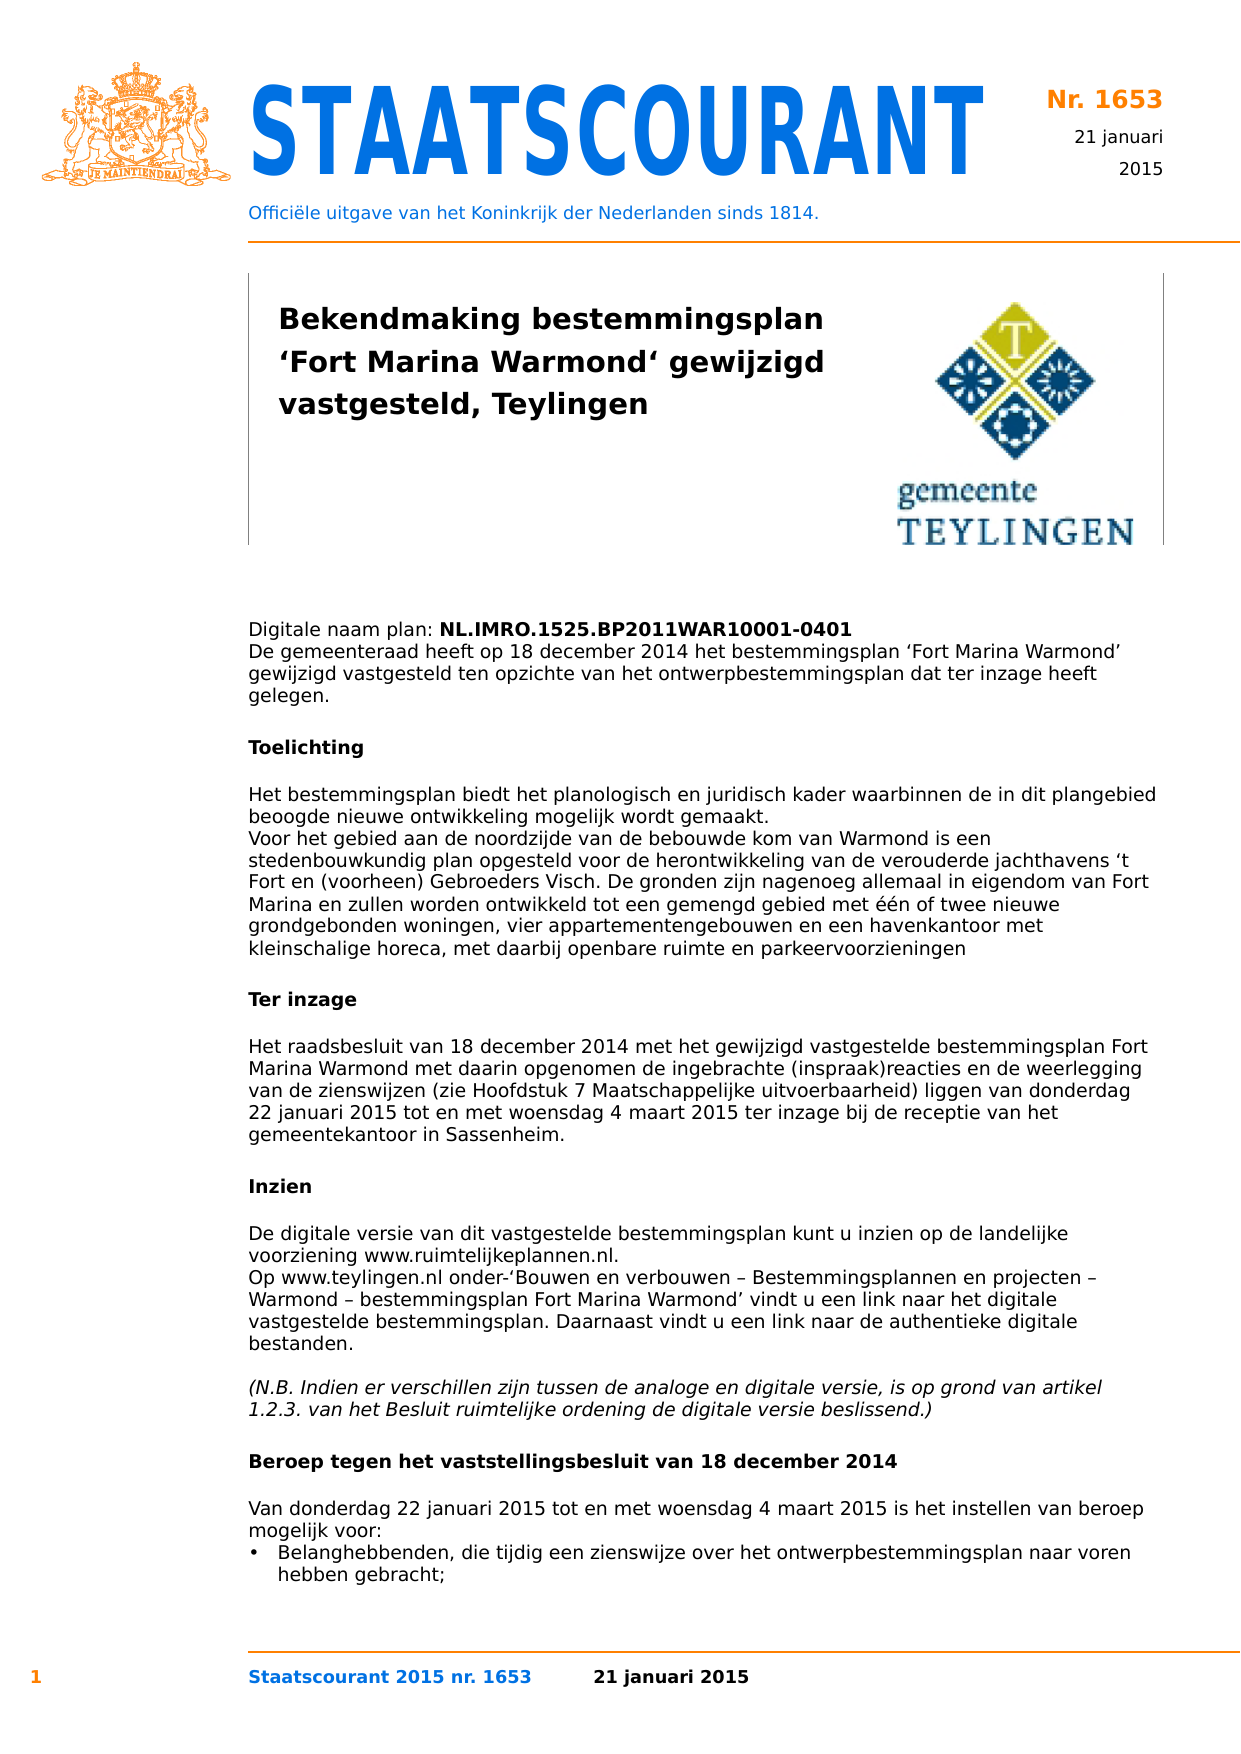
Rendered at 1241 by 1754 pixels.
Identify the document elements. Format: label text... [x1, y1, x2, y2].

table_header Nr. 1653 [998, 62, 1240, 121]
text Het bestemmingsplan biedt het planologisch en juridisch kader waarbinnen de in dit plangebied beoogde nieuwe ontwikkeling mogelijk wordt gemaakt. [248, 783, 1163, 827]
table_cell 21 januari [998, 121, 1240, 153]
picture [897, 302, 1134, 545]
subtitle Toelichting [248, 737, 1163, 758]
table_cell Officiële uitgave van het Koninkrijk der Nederlanden sinds 1814. [248, 203, 1240, 241]
table_cell 2015 [998, 153, 1240, 203]
table_header [25, 62, 248, 241]
subtitle Bekendmaking bestemmingsplan ‘Fort Marina Warmond‘ gewijzigd vastgesteld, Teylingen [249, 273, 1163, 545]
text (N.B. Indien er verschillen zijn tussen de analoge en digitale versie, is op grond van artikel 1.2.3. van het Besluit ruimtelijke ordening de digitale versie beslissend.) [248, 1377, 1163, 1421]
text De gemeenteraad heeft op 18 december 2014 het bestemmingsplan ‘Fort Marina Warmond’ gewijzigd vastgesteld ten opzichte van het ontwerpbestemmingsplan dat ter inzage heeft gelegen. [248, 641, 1163, 707]
text Van donderdag 22 januari 2015 tot en met woensdag 4 maart 2015 is het instellen van beroep mogelijk voor: [248, 1498, 1163, 1542]
picture [41, 62, 231, 186]
text De digitale versie van dit vastgestelde bestemmingsplan kunt u inzien op de landelijke voorziening www.ruimtelijkeplannen.nl. [248, 1223, 1163, 1267]
text • Belanghebbenden, die tijdig een zienswijze over het ontwerpbestemmingsplan naar voren hebben gebracht; [248, 1542, 1163, 1586]
text Voor het gebied aan de noordzijde van de bebouwde kom van Warmond is een stedenbouwkundig plan opgesteld voor de herontwikkeling van de verouderde jachthavens ‘t Fort en (voorheen) Gebroeders Visch. De gronden zijn nagenoeg allemaal in eigendom van Fort Marina en zullen worden ontwikkeld tot een gemengd gebied met één of twee nieuwe grondgebonden woningen, vier appartementengebouwen en een havenkantoor met kleinschalige horeca, met daarbij openbare ruimte en parkeervoorzieningen [248, 827, 1163, 959]
subtitle Beroep tegen het vaststellingsbesluit van 18 december 2014 [248, 1451, 1163, 1473]
text Op www.teylingen.nl onder-‘Bouwen en verbouwen – Bestemmingsplannen en projecten – Warmond – bestemmingsplan Fort Marina Warmond’ vindt u een link naar het digitale vastgestelde bestemmingsplan. Daarnaast vindt u een link naar de authentieke digitale bestanden. [248, 1267, 1163, 1355]
table_header STAATSCOURANT [248, 62, 998, 203]
text Het raadsbesluit van 18 december 2014 met het gewijzigd vastgestelde bestemmingsplan Fort Marina Warmond met daarin opgenomen de ingebrachte (inspraak)reacties en de weerlegging van de zienswijzen (zie Hoofdstuk 7 Maatschappelijke uitvoerbaarheid) liggen van donderdag 22 januari 2015 tot en met woensdag 4 maart 2015 ter inzage bij de receptie van het gemeentekantoor in Sassenheim. [248, 1036, 1163, 1146]
subtitle Inzien [248, 1176, 1163, 1198]
text Digitale naam plan: NL.IMRO.1525.BP2011WAR10001-0401 [248, 619, 1163, 641]
subtitle Ter inzage [248, 989, 1163, 1011]
